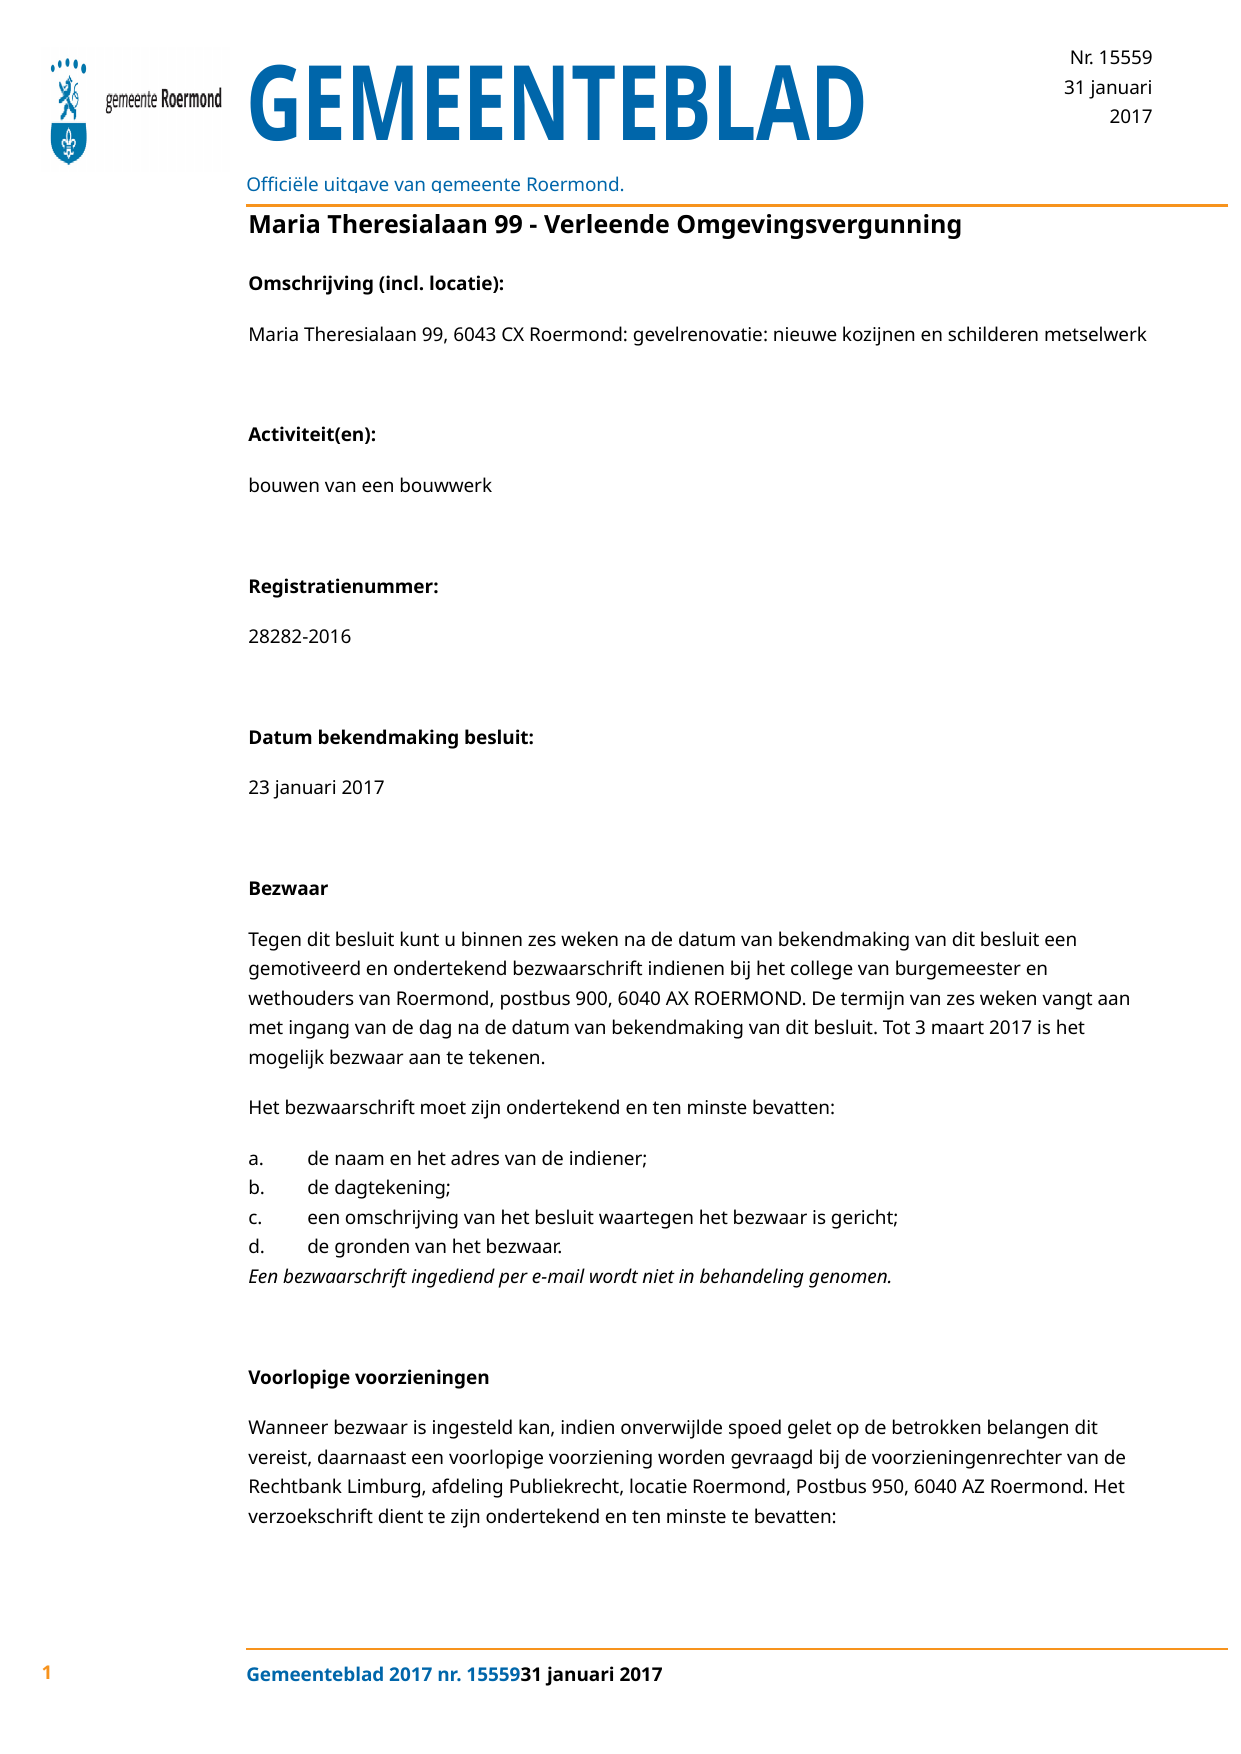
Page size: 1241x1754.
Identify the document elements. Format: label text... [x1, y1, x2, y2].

list een omschrijving van het besluit waartegen het bezwaar is gericht; [248, 1204, 1152, 1230]
text Voorlopige voorzieningen [248, 1364, 1152, 1390]
picture [41, 47, 231, 172]
text Wanneer bezwaar is ingesteld kan, indien onverwijlde spoed gelet op de betrokken belangen dit vereist, daarnaast een voorlopige voorziening worden gevraagd bij de voorzieningenrechter van de Rechtbank Limburg, afdeling Publiekrecht, locatie Roermond, Postbus 950, 6040 AZ Roermond. Het verzoekschrift dient te zijn ondertekend en ten minste te bevatten: [248, 1414, 1152, 1529]
text Het bezwaarschrift moet zijn ondertekend en ten minste bevatten: [248, 1094, 1152, 1120]
text Een bezwaarschrift ingediend per e-mail wordt niet in behandeling genomen. [248, 1263, 1152, 1289]
text Bezwaar [248, 875, 1152, 901]
text Tegen dit besluit kunt u binnen zes weken na de datum van bekendmaking van dit besluit een gemotiveerd en ondertekend bezwaarschrift indienen bij het college van burgemeester en wethouders van Roermond, postbus 900, 6040 AX ROERMOND. De termijn van zes weken vangt aan met ingang van de dag na de datum van bekendmaking van dit besluit. Tot 3 maart 2017 is het mogelijk bezwaar aan te tekenen. [248, 926, 1152, 1070]
list de dagtekening; [248, 1174, 1152, 1200]
text bouwen van een bouwwerk [248, 472, 1152, 498]
text Omschrijving (incl. locatie): [248, 270, 1152, 296]
text Maria Theresialaan 99, 6043 CX Roermond: gevelrenovatie: nieuwe kozijnen en schilderen metselwerk [248, 321, 1152, 346]
list de gronden van het bezwaar. [248, 1234, 1152, 1259]
text 28282-2016 [248, 623, 1152, 649]
text Maria Theresialaan 99 - Verleende Omgevingsvergunning [248, 207, 1152, 241]
text 23 januari 2017 [248, 774, 1152, 800]
text Activiteit(en): [248, 422, 1152, 447]
text Registratienummer: [248, 573, 1152, 598]
list de naam en het adres van de indiener; [248, 1145, 1152, 1171]
text Datum bekendmaking besluit: [248, 724, 1152, 750]
